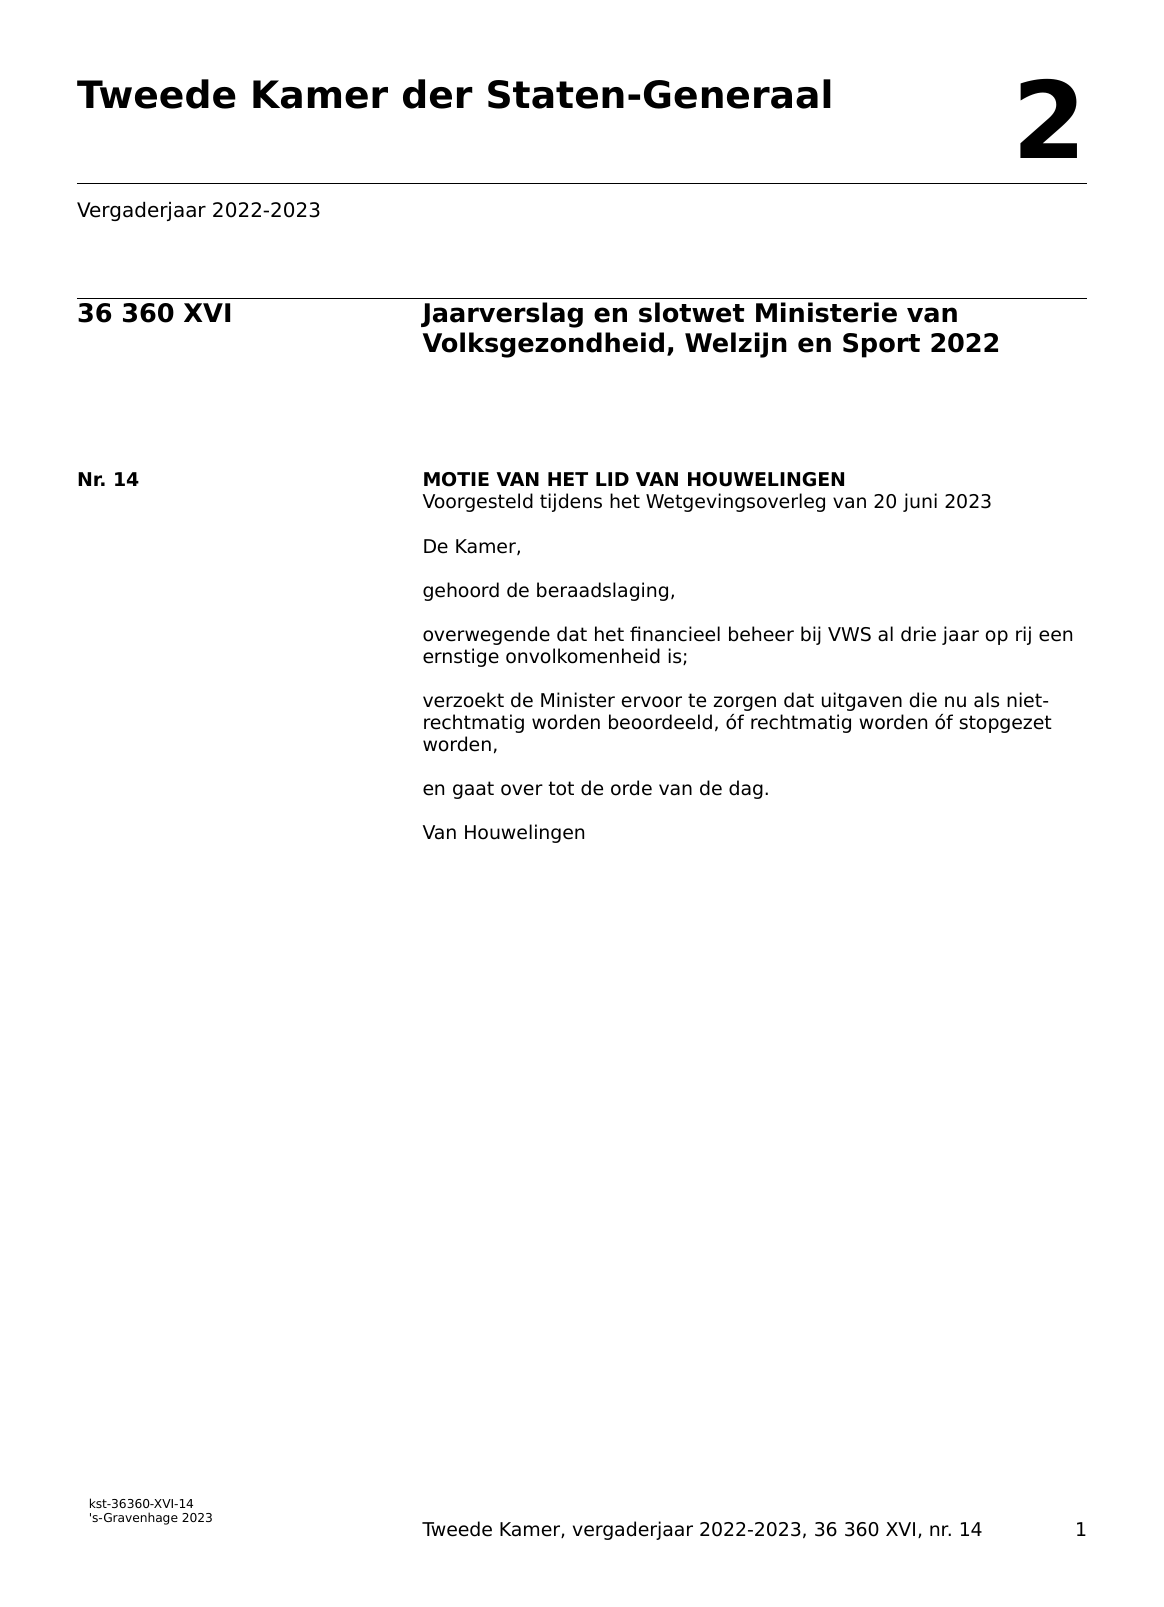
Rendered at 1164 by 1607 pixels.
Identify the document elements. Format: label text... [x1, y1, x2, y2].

text De Kamer, [422, 536, 1087, 557]
table_header 2 [886, 59, 1087, 183]
table_header Tweede Kamer der Staten-Generaal [77, 59, 886, 183]
text kst-36360-XVI-14 [88, 1497, 323, 1511]
text overwegende dat het financieel beheer bij VWS al drie jaar op rij een ernstige onvolkomenheid is; [422, 624, 1087, 668]
text 's-Gravenhage 2023 [88, 1511, 323, 1525]
table_cell Vergaderjaar 2022-2023 [77, 184, 1087, 298]
text verzoekt de Minister ervoor te zorgen dat uitgaven die nu als niet-rechtmatig worden beoordeeld, óf rechtmatig worden óf stopgezet worden, [422, 690, 1087, 756]
text en gaat over tot de orde van de dag. [422, 778, 1087, 800]
subtitle Nr. 14 MOTIE VAN HET LID VAN HOUWELINGEN [77, 469, 1087, 491]
subtitle 36 360 XVI Jaarverslag en slotwet Ministerie van Volksgezondheid, Welzijn en Sport 2022 [77, 299, 1087, 358]
text Van Houwelingen [422, 822, 1087, 844]
text gehoord de beraadslaging, [422, 580, 1087, 602]
text Voorgesteld tijdens het Wetgevingsoverleg van 20 juni 2023 [422, 491, 1087, 513]
